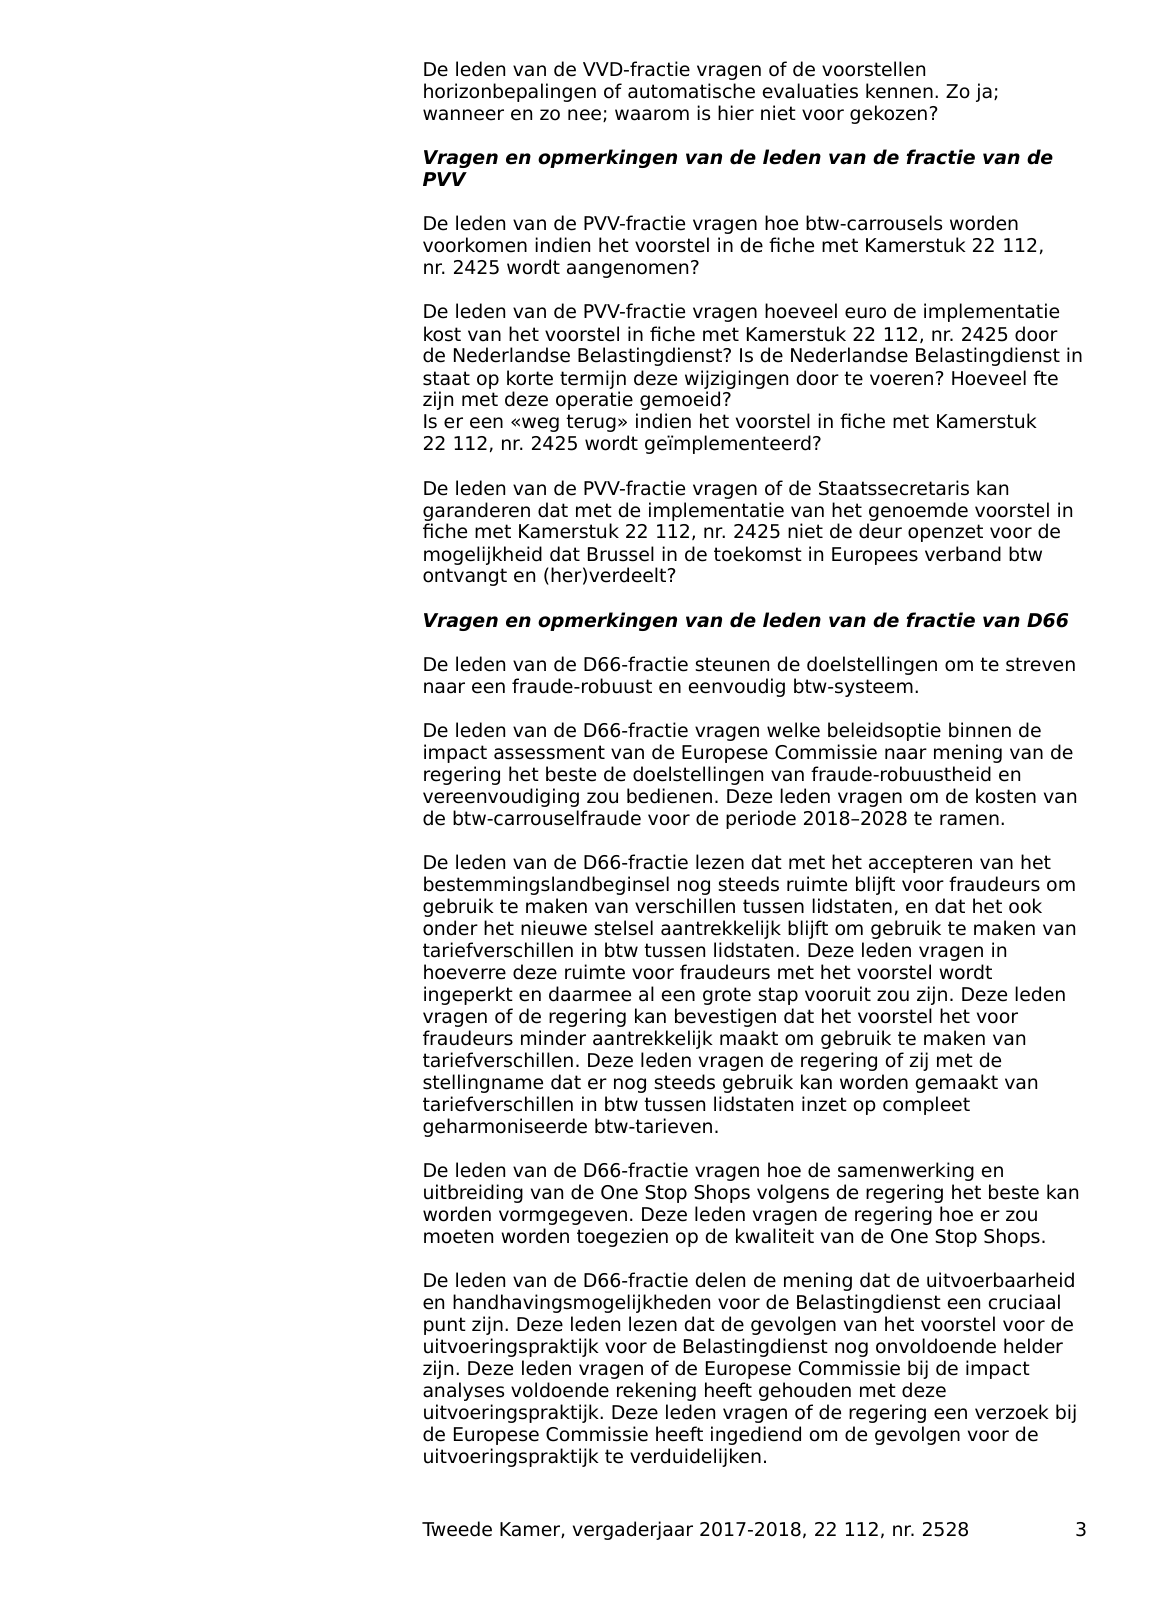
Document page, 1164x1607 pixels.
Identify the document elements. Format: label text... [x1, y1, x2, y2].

subtitle Vragen en opmerkingen van de leden van de fractie van D66 [422, 609, 1087, 632]
text De leden van de D66-fractie lezen dat met het accepteren van het bestemmingslandbeginsel nog steeds ruimte blijft voor fraudeurs om gebruik te maken van verschillen tussen lidstaten, en dat het ook onder het nieuwe stelsel aantrekkelijk blijft om gebruik te maken van tariefverschillen in btw tussen lidstaten. Deze leden vragen in hoeverre deze ruimte voor fraudeurs met het voorstel wordt ingeperkt en daarmee al een grote stap vooruit zou zijn. Deze leden vragen of de regering kan bevestigen dat het voorstel het voor fraudeurs minder aantrekkelijk maakt om gebruik te maken van tariefverschillen. Deze leden vragen de regering of zij met de stellingname dat er nog steeds gebruik kan worden gemaakt van tariefverschillen in btw tussen lidstaten inzet op compleet geharmoniseerde btw-tarieven. [422, 852, 1087, 1138]
text De leden van de D66-fractie vragen hoe de samenwerking en uitbreiding van de One Stop Shops volgens de regering het beste kan worden vormgegeven. Deze leden vragen de regering hoe er zou moeten worden toegezien op de kwaliteit van de One Stop Shops. [422, 1160, 1087, 1248]
subtitle Vragen en opmerkingen van de leden van de fractie van de PVV [422, 147, 1087, 191]
text De leden van de PVV-fractie vragen hoeveel euro de implementatie kost van het voorstel in fiche met Kamerstuk 22 112, nr. 2425 door de Nederlandse Belastingdienst? Is de Nederlandse Belastingdienst in staat op korte termijn deze wijzigingen door te voeren? Hoeveel fte zijn met deze operatie gemoeid? [422, 301, 1087, 411]
text De leden van de D66-fractie vragen welke beleidsoptie binnen de impact assessment van de Europese Commissie naar mening van de regering het beste de doelstellingen van fraude-robuustheid en vereenvoudiging zou bedienen. Deze leden vragen om de kosten van de btw-carrouselfraude voor de periode 2018–2028 te ramen. [422, 720, 1087, 830]
text Is er een «weg terug» indien het voorstel in fiche met Kamerstuk 22 112, nr. 2425 wordt geïmplementeerd? [422, 411, 1087, 455]
text De leden van de D66-fractie steunen de doelstellingen om te streven naar een fraude-robuust en eenvoudig btw-systeem. [422, 654, 1087, 698]
text De leden van de PVV-fractie vragen hoe btw-carrousels worden voorkomen indien het voorstel in de fiche met Kamerstuk 22 112, nr. 2425 wordt aangenomen? [422, 213, 1087, 279]
text De leden van de D66-fractie delen de mening dat de uitvoerbaarheid en handhavingsmogelijkheden voor de Belastingdienst een cruciaal punt zijn. Deze leden lezen dat de gevolgen van het voorstel voor de uitvoeringspraktijk voor de Belastingdienst nog onvoldoende helder zijn. Deze leden vragen of de Europese Commissie bij de impact analyses voldoende rekening heeft gehouden met deze uitvoeringspraktijk. Deze leden vragen of de regering een verzoek bij de Europese Commissie heeft ingediend om de gevolgen voor de uitvoeringspraktijk te verduidelijken. [422, 1270, 1087, 1468]
text De leden van de PVV-fractie vragen of de Staatssecretaris kan garanderen dat met de implementatie van het genoemde voorstel in fiche met Kamerstuk 22 112, nr. 2425 niet de deur openzet voor de mogelijkheid dat Brussel in de toekomst in Europees verband btw ontvangt en (her)verdeelt? [422, 477, 1087, 587]
text De leden van de VVD-fractie vragen of de voorstellen horizonbepalingen of automatische evaluaties kennen. Zo ja; wanneer en zo nee; waarom is hier niet voor gekozen? [422, 59, 1087, 125]
